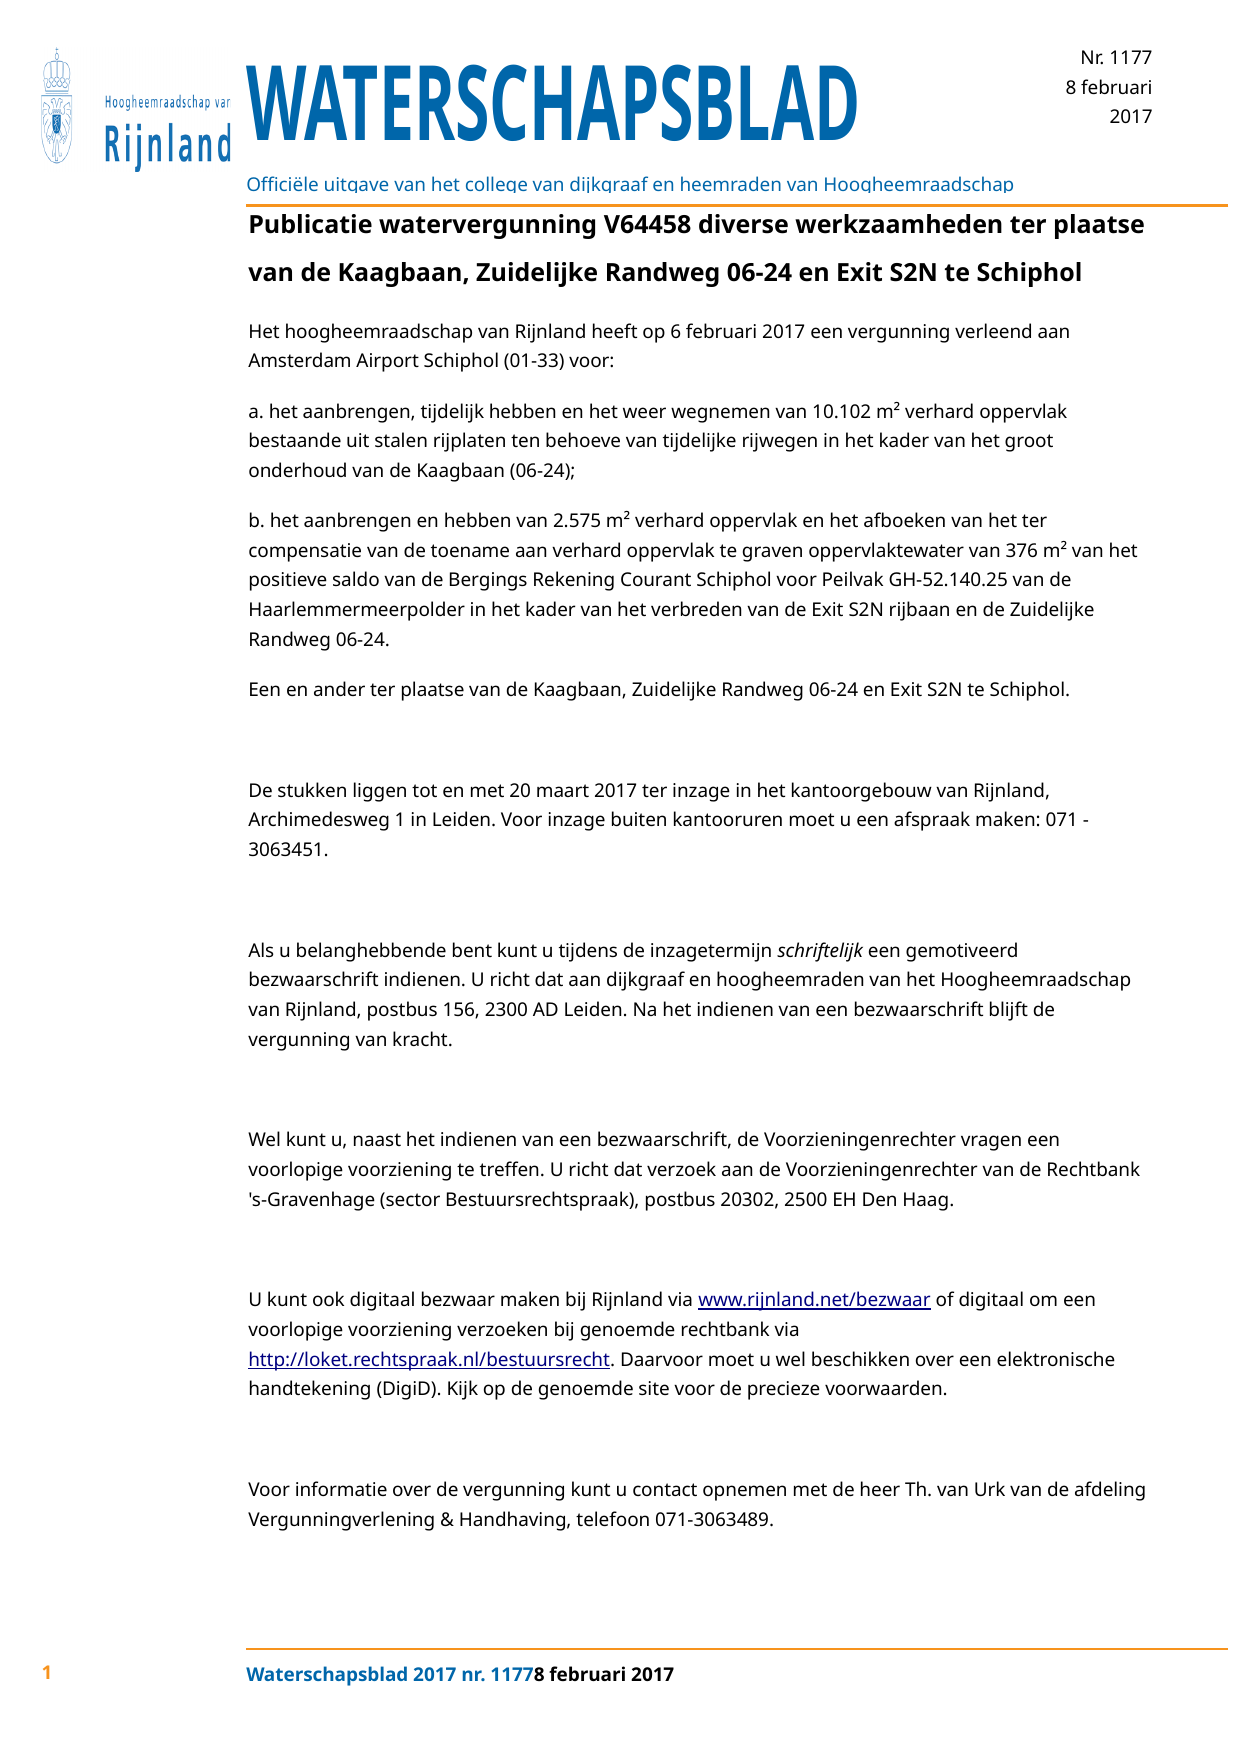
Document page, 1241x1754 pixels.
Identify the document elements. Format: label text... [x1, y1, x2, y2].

text Het hoogheemraadschap van Rijnland heeft op 6 februari 2017 een vergunning verleend aan Amsterdam Airport Schiphol (01-33) voor: [248, 318, 1152, 373]
text Als u belanghebbende bent kunt u tijdens de inzagetermijn schriftelijk een gemotiveerd bezwaarschrift indienen. U richt dat aan dijkgraaf en hoogheemraden van het Hoogheemraadschap van Rijnland, postbus 156, 2300 AD Leiden. Na het indienen van een bezwaarschrift blijft de vergunning van kracht. [248, 937, 1152, 1052]
text b. het aanbrengen en hebben van 2.575 m² verhard oppervlak en het afboeken van het ter compensatie van de toename aan verhard oppervlak te graven oppervlaktewater van 376 m² van het positieve saldo van de Bergings Rekening Courant Schiphol voor Peilvak GH-52.140.25 van de Haarlemmermeerpolder in het kader van het verbreden van de Exit S2N rijbaan en de Zuidelijke Randweg 06-24. [248, 507, 1152, 652]
picture [41, 47, 231, 172]
text Een en ander ter plaatse van de Kaagbaan, Zuidelijke Randweg 06-24 en Exit S2N te Schiphol. [248, 676, 1152, 702]
text Publicatie watervergunning V64458 diverse werkzaamheden ter plaatse van de Kaagbaan, Zuidelijke Randweg 06-24 en Exit S2N te Schiphol [248, 207, 1152, 288]
text Voor informatie over de vergunning kunt u contact opnemen met de heer Th. van Urk van de afdeling Vergunningverlening & Handhaving, telefoon 071-3063489. [248, 1476, 1152, 1532]
text U kunt ook digitaal bezwaar maken bij Rijnland via www.rijnland.net/bezwaar of digitaal om een voorlopige voorziening verzoeken bij genoemde rechtbank via http://loket.rechtspraak.nl/bestuursrecht. Daarvoor moet u wel beschikken over een elektronische handtekening (DigiD). Kijk op de genoemde site voor de precieze voorwaarden. [248, 1287, 1152, 1401]
text Wel kunt u, naast het indienen van een bezwaarschrift, de Voorzieningenrechter vragen een voorlopige voorziening te treffen. U richt dat verzoek aan de Voorzieningenrechter van de Rechtbank 's-Gravenhage (sector Bestuursrechtspraak), postbus 20302, 2500 EH Den Haag. [248, 1127, 1152, 1212]
text De stukken liggen tot en met 20 maart 2017 ter inzage in het kantoorgebouw van Rijnland, Archimedesweg 1 in Leiden. Voor inzage buiten kantooruren moet u een afspraak maken: 071 - 3063451. [248, 777, 1152, 862]
text a. het aanbrengen, tijdelijk hebben en het weer wegnemen van 10.102 m² verhard oppervlak bestaande uit stalen rijplaten ten behoeve van tijdelijke rijwegen in het kader van het groot onderhoud van de Kaagbaan (06-24); [248, 398, 1152, 483]
